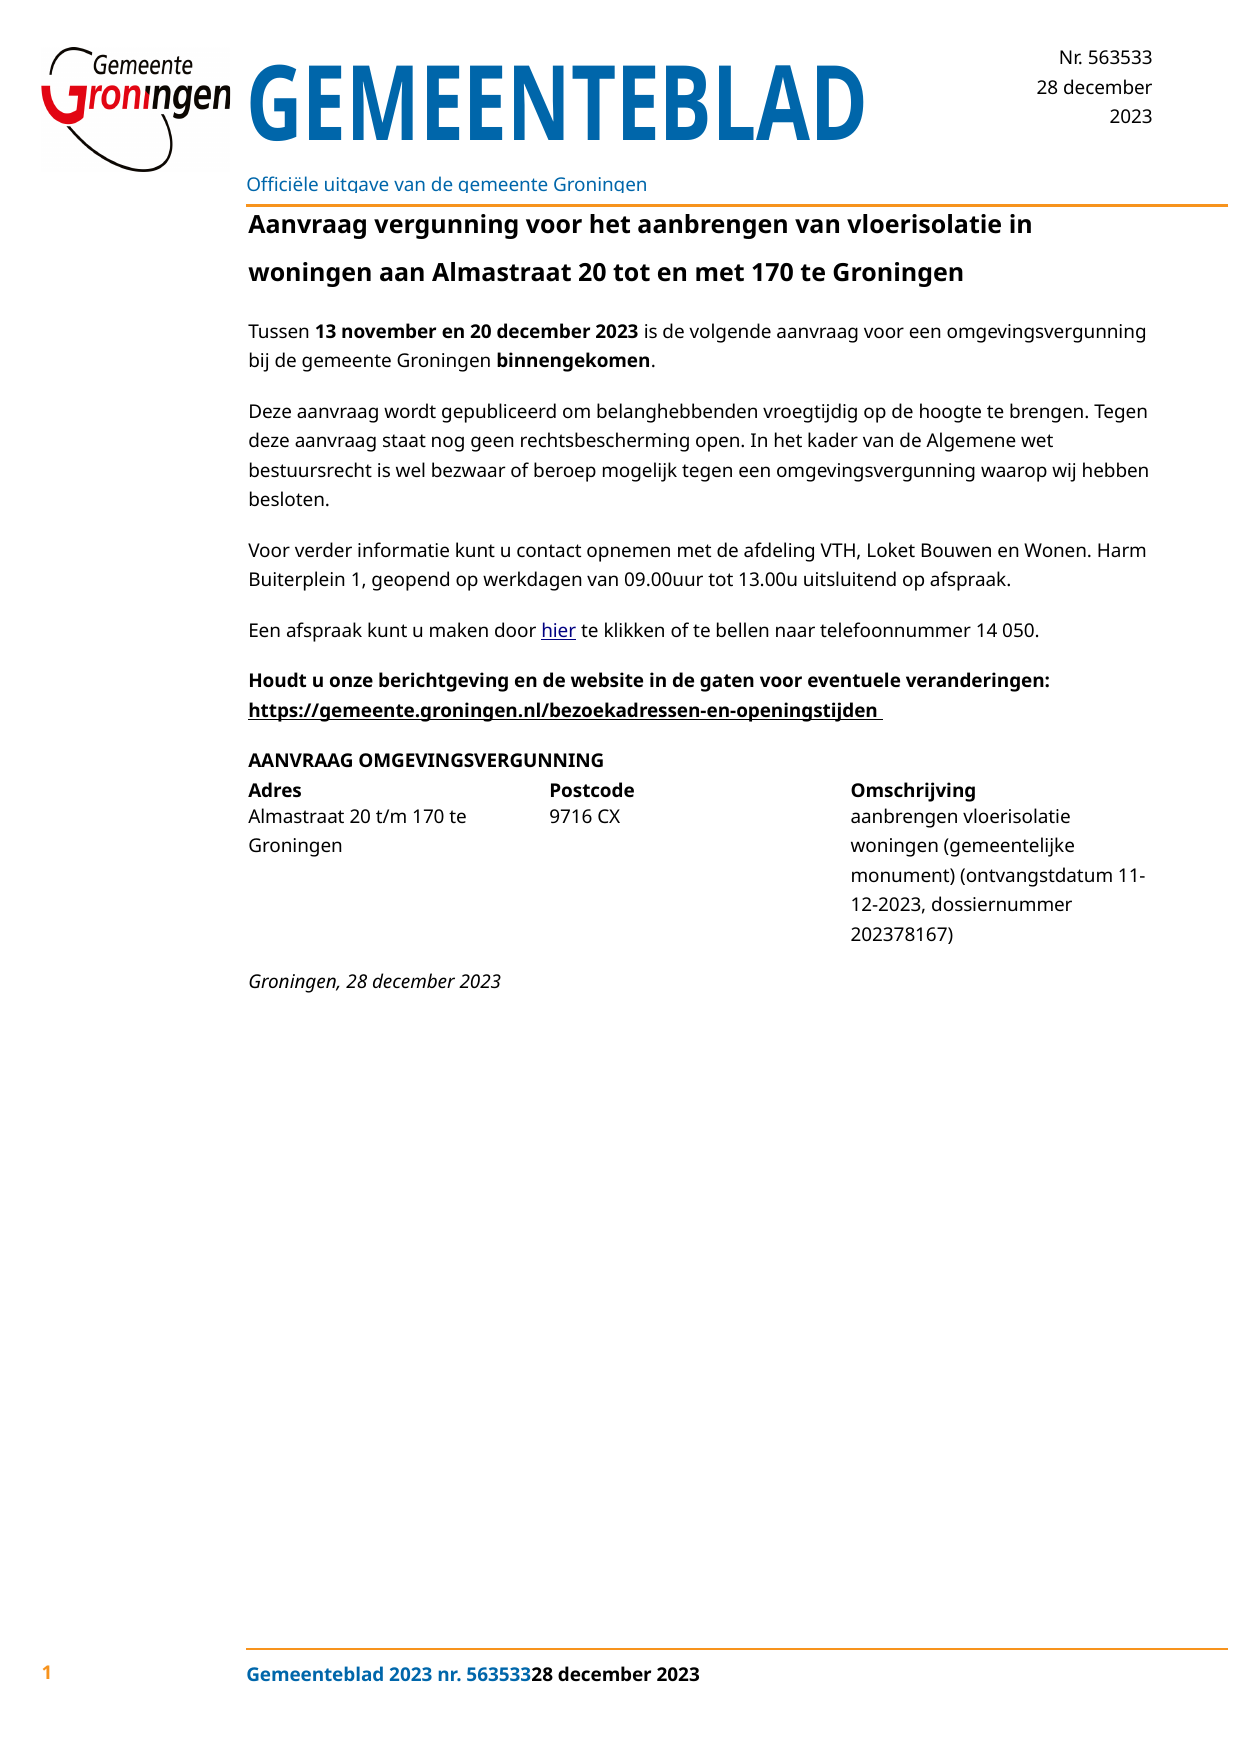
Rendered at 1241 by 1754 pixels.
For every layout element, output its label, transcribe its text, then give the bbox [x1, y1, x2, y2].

text Aanvraag vergunning voor het aanbrengen van vloerisolatie in woningen aan Almastraat 20 tot en met 170 te Groningen [248, 207, 1152, 288]
text Groningen, 28 december 2023 [248, 968, 1152, 994]
text AANVRAAG OMGEVINGSVERGUNNING [248, 747, 1152, 773]
table_cell Almastraat 20 t/m 170 te Groningen [248, 803, 549, 947]
text Houdt u onze berichtgeving en de website in de gaten voor eventuele veranderingen: https://gemeente.groningen.nl/bezoekadressen-en-openingstijden [248, 667, 1152, 723]
table_cell aanbrengen vloerisolatie woningen (gemeentelijke monument) (ontvangstdatum 11-12-2023, dossiernummer 202378167) [850, 803, 1152, 947]
picture [41, 47, 231, 172]
table_cell 9716 CX [549, 803, 850, 947]
text Een afspraak kunt u maken door hier te klikken of te bellen naar telefoonnummer 14 050. [248, 617, 1152, 643]
text Voor verder informatie kunt u contact opnemen met de afdeling VTH, Loket Bouwen en Wonen. Harm Buiterplein 1, geopend op werkdagen van 09.00uur tot 13.00u uitsluitend op afspraak. [248, 537, 1152, 592]
text Tussen 13 november en 20 december 2023 is de volgende aanvraag voor een omgevingsvergunning bij de gemeente Groningen binnengekomen. [248, 318, 1152, 373]
table_header Adres [248, 777, 549, 803]
text Deze aanvraag wordt gepubliceerd om belanghebbenden vroegtijdig op de hoogte te brengen. Tegen deze aanvraag staat nog geen rechtsbescherming open. In het kader van de Algemene wet bestuursrecht is wel bezwaar of beroep mogelijk tegen een omgevingsvergunning waarop wij hebben besloten. [248, 398, 1152, 512]
table_header Omschrijving [850, 777, 1152, 803]
table_header Postcode [549, 777, 850, 803]
